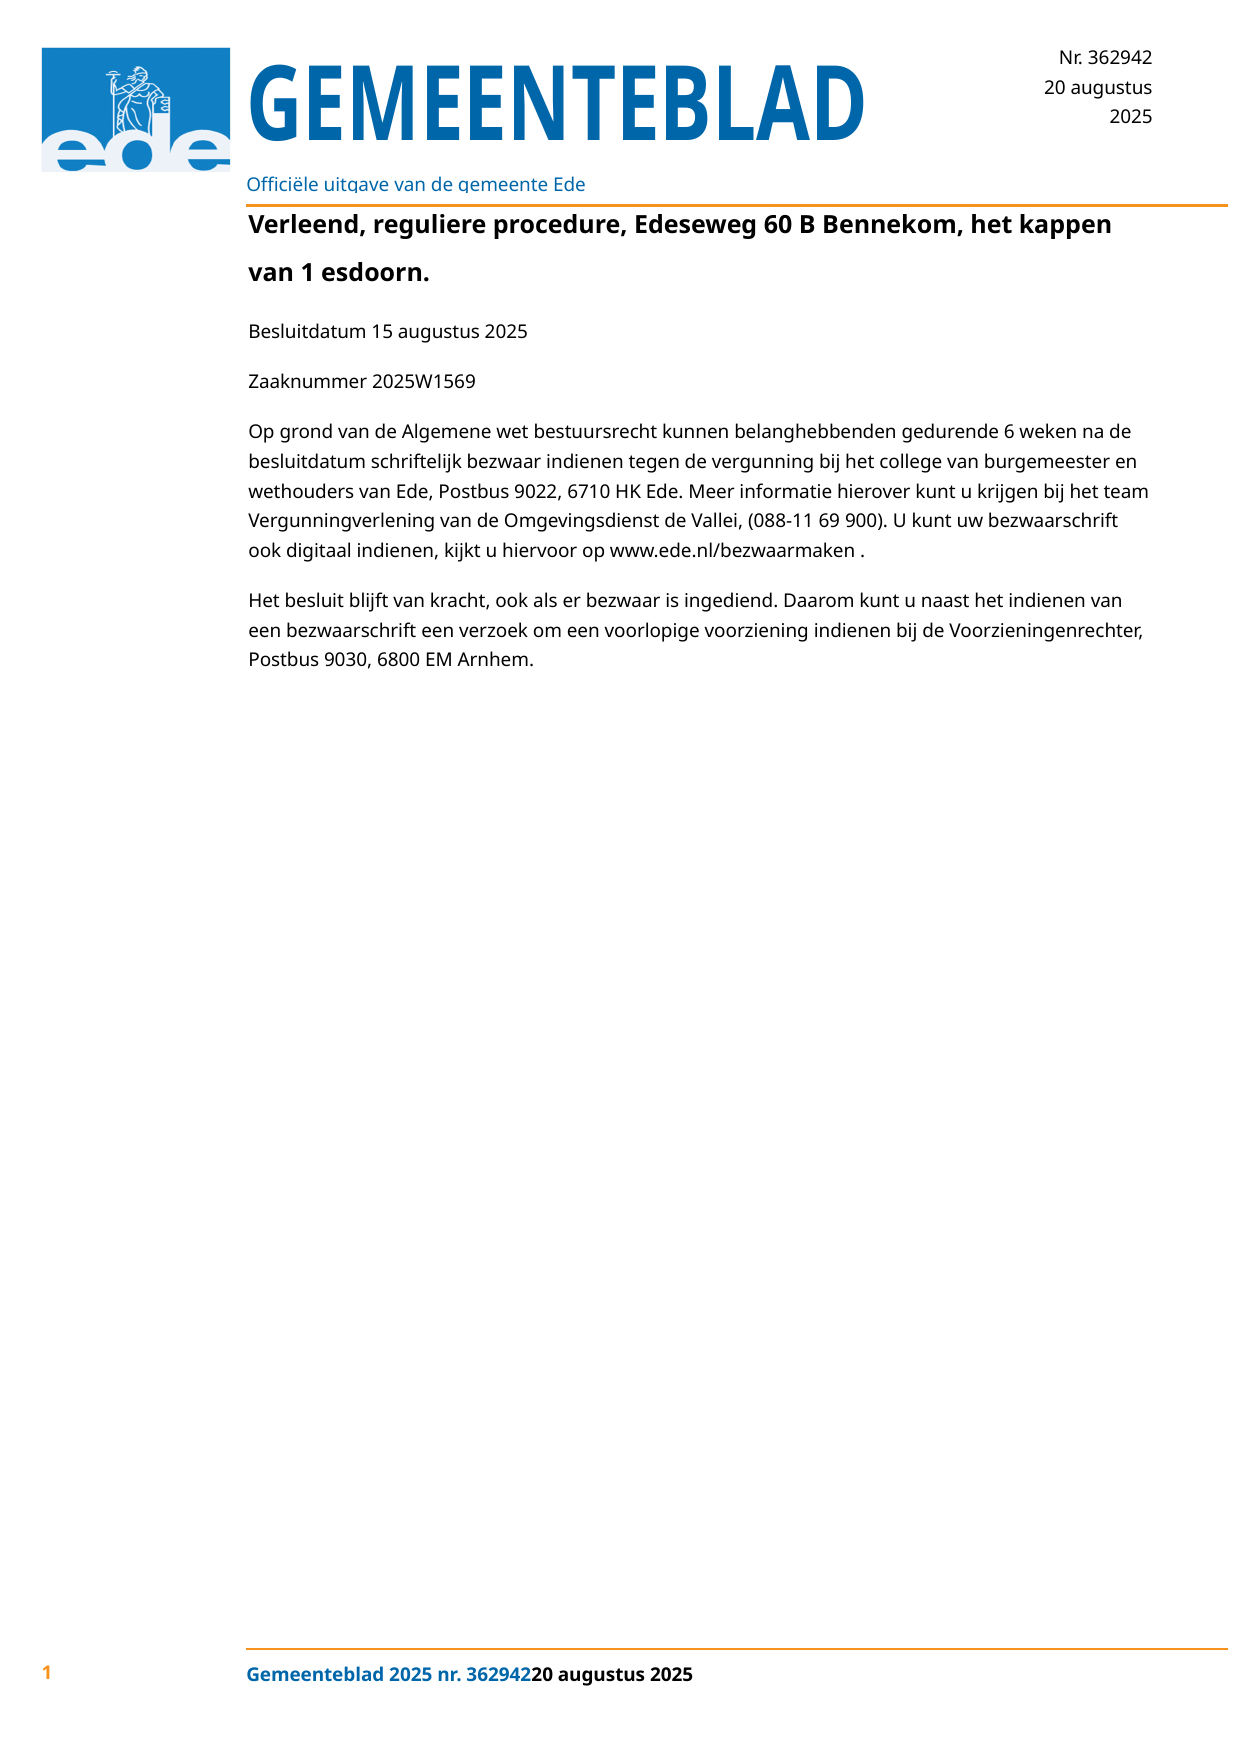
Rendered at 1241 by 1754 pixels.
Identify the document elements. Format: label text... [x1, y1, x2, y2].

text Zaaknummer 2025W1569 [248, 368, 1152, 394]
text Verleend, reguliere procedure, Edeseweg 60 B Bennekom, het kappen van 1 esdoorn. [248, 207, 1152, 288]
text Besluitdatum 15 augustus 2025 [248, 318, 1152, 344]
text Op grond van de Algemene wet bestuursrecht kunnen belanghebbenden gedurende 6 weken na de besluitdatum schriftelijk bezwaar indienen tegen de vergunning bij het college van burgemeester en wethouders van Ede, Postbus 9022, 6710 HK Ede. Meer informatie hierover kunt u krijgen bij het team Vergunningverlening van de Omgevingsdienst de Vallei, (088-11 69 900). U kunt uw bezwaarschrift ook digitaal indienen, kijkt u hiervoor op www.ede.nl/bezwaarmaken . [248, 419, 1152, 563]
picture [41, 47, 231, 172]
text Het besluit blijft van kracht, ook als er bezwaar is ingediend. Daarom kunt u naast het indienen van een bezwaarschrift een verzoek om een voorlopige voorziening indienen bij de Voorzieningenrechter, Postbus 9030, 6800 EM Arnhem. [248, 587, 1152, 672]
